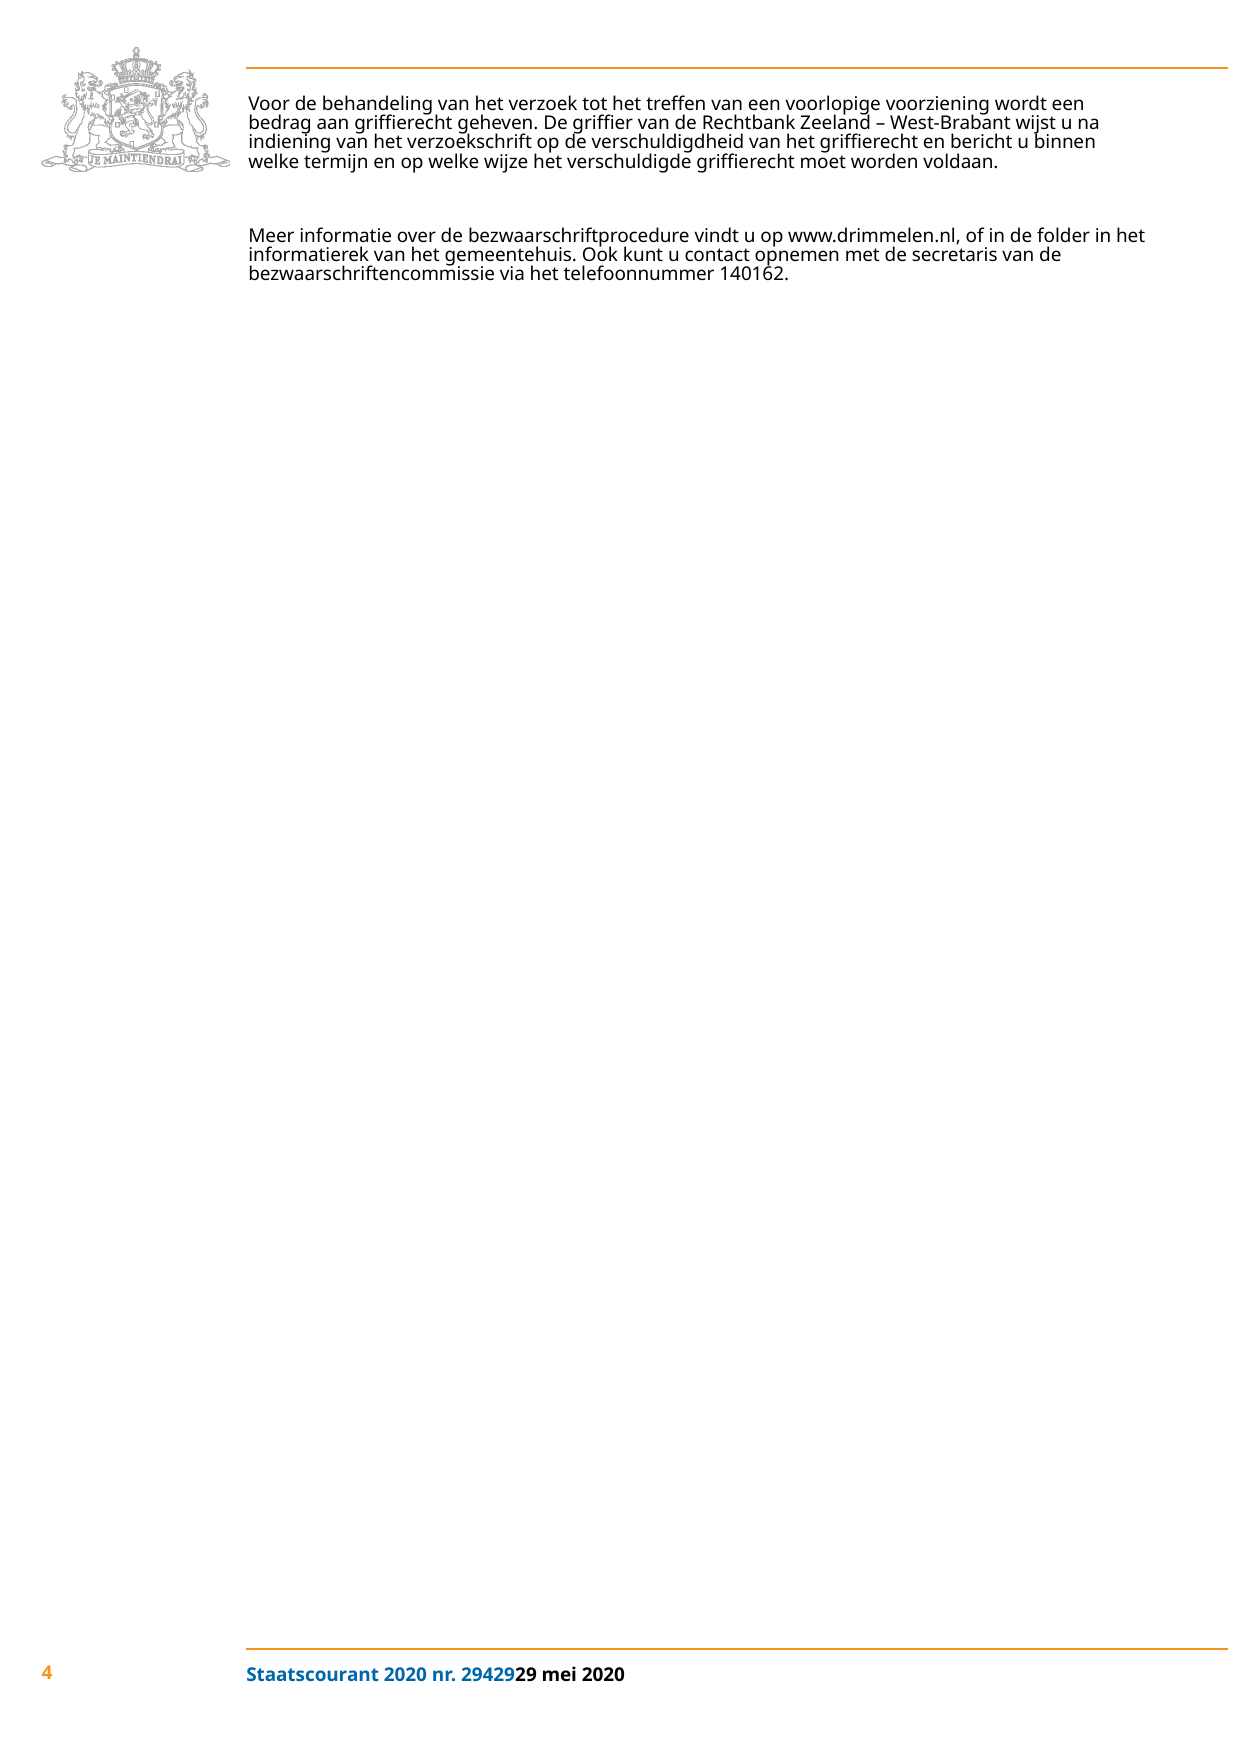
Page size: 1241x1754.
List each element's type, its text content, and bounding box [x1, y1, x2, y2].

text Meer informatie over de bezwaarschriftprocedure vindt u op www.drimmelen.nl, of in de folder in het informatierek van het gemeentehuis. Ook kunt u contact opnemen met de secretaris van de bezwaarschriftencommissie via het telefoonnummer 140162. [248, 227, 1152, 284]
text Voor de behandeling van het verzoek tot het treffen van een voorlopige voorziening wordt een bedrag aan griffierecht geheven. De griffier van de Rechtbank Zeeland – West-Brabant wijst u na indiening van het verzoekschrift op de verschuldigdheid van het griffierecht en bericht u binnen welke termijn en op welke wijze het verschuldigde griffierecht moet worden voldaan. [248, 95, 1152, 172]
picture [41, 47, 231, 172]
